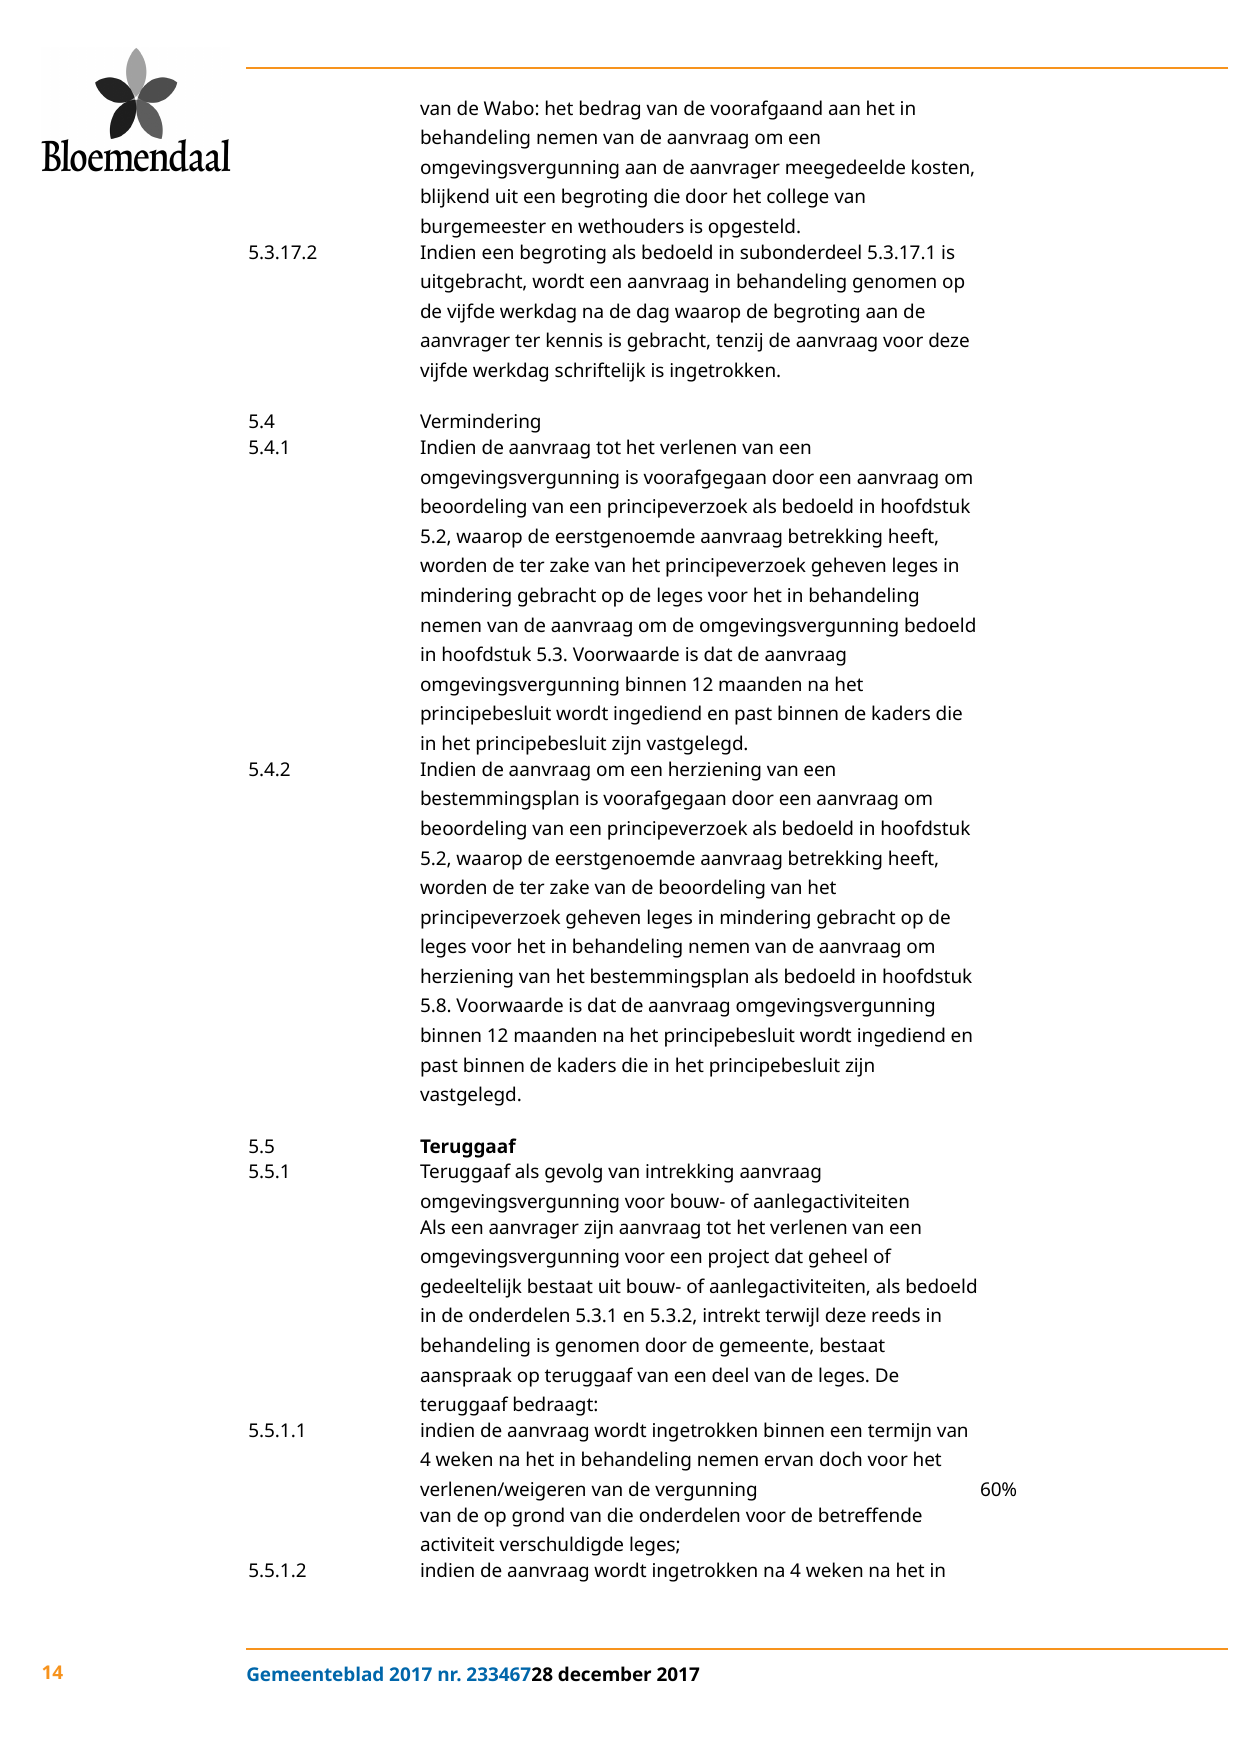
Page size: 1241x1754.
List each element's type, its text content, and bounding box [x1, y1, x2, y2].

table_cell [420, 383, 980, 409]
table_cell Als een aanvrager zijn aanvraag tot het verlenen van een omgevingsvergunning voor een project dat geheel of gedeeltelijk bestaat uit bouw- of aanlegactiviteiten, als bedoeld in de onderdelen 5.3.1 en 5.3.2, intrekt terwijl deze reeds in behandeling is genomen door de gemeente, bestaat aanspraak op teruggaaf van een deel van de leges. De teruggaaf bedraagt: [420, 1214, 980, 1417]
table_cell [980, 1557, 1152, 1583]
table_cell indien de aanvraag wordt ingetrokken binnen een termijn van 4 weken na het in behandeling nemen ervan doch voor het verlenen/weigeren van de vergunning [420, 1417, 980, 1502]
table_cell 5.4.1 [248, 434, 420, 756]
table_cell [420, 1107, 980, 1133]
table_cell [248, 95, 420, 239]
table_cell 5.5 [248, 1133, 420, 1158]
table_cell 60% [980, 1417, 1152, 1502]
table_cell 5.5.1.2 [248, 1557, 420, 1583]
table_cell [980, 1502, 1152, 1557]
table_cell [980, 1133, 1152, 1158]
table_cell Indien een begroting als bedoeld in subonderdeel 5.3.17.1 is uitgebracht, wordt een aanvraag in behandeling genomen op de vijfde werkdag na de dag waarop de begroting aan de aanvrager ter kennis is gebracht, tenzij de aanvraag voor deze vijfde werkdag schriftelijk is ingetrokken. [420, 239, 980, 383]
table_cell Vermindering [420, 409, 980, 434]
table_cell 5.5.1.1 [248, 1417, 420, 1502]
table_cell [980, 434, 1152, 756]
table_cell [980, 1107, 1152, 1133]
table_cell 5.4 [248, 409, 420, 434]
table_cell van de Wabo: het bedrag van de voorafgaand aan het in behandeling nemen van de aanvraag om een omgevingsvergunning aan de aanvrager meegedeelde kosten, blijkend uit een begroting die door het college van burgemeester en wethouders is opgesteld. [420, 95, 980, 239]
table_cell [248, 1107, 420, 1133]
table_cell [980, 756, 1152, 1107]
table_cell Teruggaaf als gevolg van intrekking aanvraag omgevingsvergunning voor bouw- of aanlegactiviteiten [420, 1159, 980, 1214]
table_cell [980, 409, 1152, 434]
table_cell [248, 1502, 420, 1557]
table_cell [980, 239, 1152, 383]
table_cell Teruggaaf [420, 1133, 980, 1158]
table_cell [980, 1214, 1152, 1417]
table_cell [248, 383, 420, 409]
table_cell [980, 383, 1152, 409]
table_cell 5.4.2 [248, 756, 420, 1107]
table_cell [980, 95, 1152, 239]
picture [41, 47, 231, 172]
table_cell Indien de aanvraag tot het verlenen van een omgevingsvergunning is voorafgegaan door een aanvraag om beoordeling van een principeverzoek als bedoeld in hoofdstuk 5.2, waarop de eerstgenoemde aanvraag betrekking heeft, worden de ter zake van het principeverzoek geheven leges in mindering gebracht op de leges voor het in behandeling nemen van de aanvraag om de omgevingsvergunning bedoeld in hoofdstuk 5.3. Voorwaarde is dat de aanvraag omgevingsvergunning binnen 12 maanden na het principebesluit wordt ingediend en past binnen de kaders die in het principebesluit zijn vastgelegd. [420, 434, 980, 756]
table_cell 5.3.17.2 [248, 239, 420, 383]
table_cell 5.5.1 [248, 1159, 420, 1214]
table_cell Indien de aanvraag om een herziening van een bestemmingsplan is voorafgegaan door een aanvraag om beoordeling van een principeverzoek als bedoeld in hoofdstuk 5.2, waarop de eerstgenoemde aanvraag betrekking heeft, worden de ter zake van de beoordeling van het principeverzoek geheven leges in mindering gebracht op de leges voor het in behandeling nemen van de aanvraag om herziening van het bestemmingsplan als bedoeld in hoofdstuk 5.8. Voorwaarde is dat de aanvraag omgevingsvergunning binnen 12 maanden na het principebesluit wordt ingediend en past binnen de kaders die in het principebesluit zijn vastgelegd. [420, 756, 980, 1107]
table_cell indien de aanvraag wordt ingetrokken na 4 weken na het in [420, 1557, 980, 1583]
table_cell [980, 1159, 1152, 1214]
table_cell van de op grond van die onderdelen voor de betreffende activiteit verschuldigde leges; [420, 1502, 980, 1557]
table_cell [248, 1214, 420, 1417]
